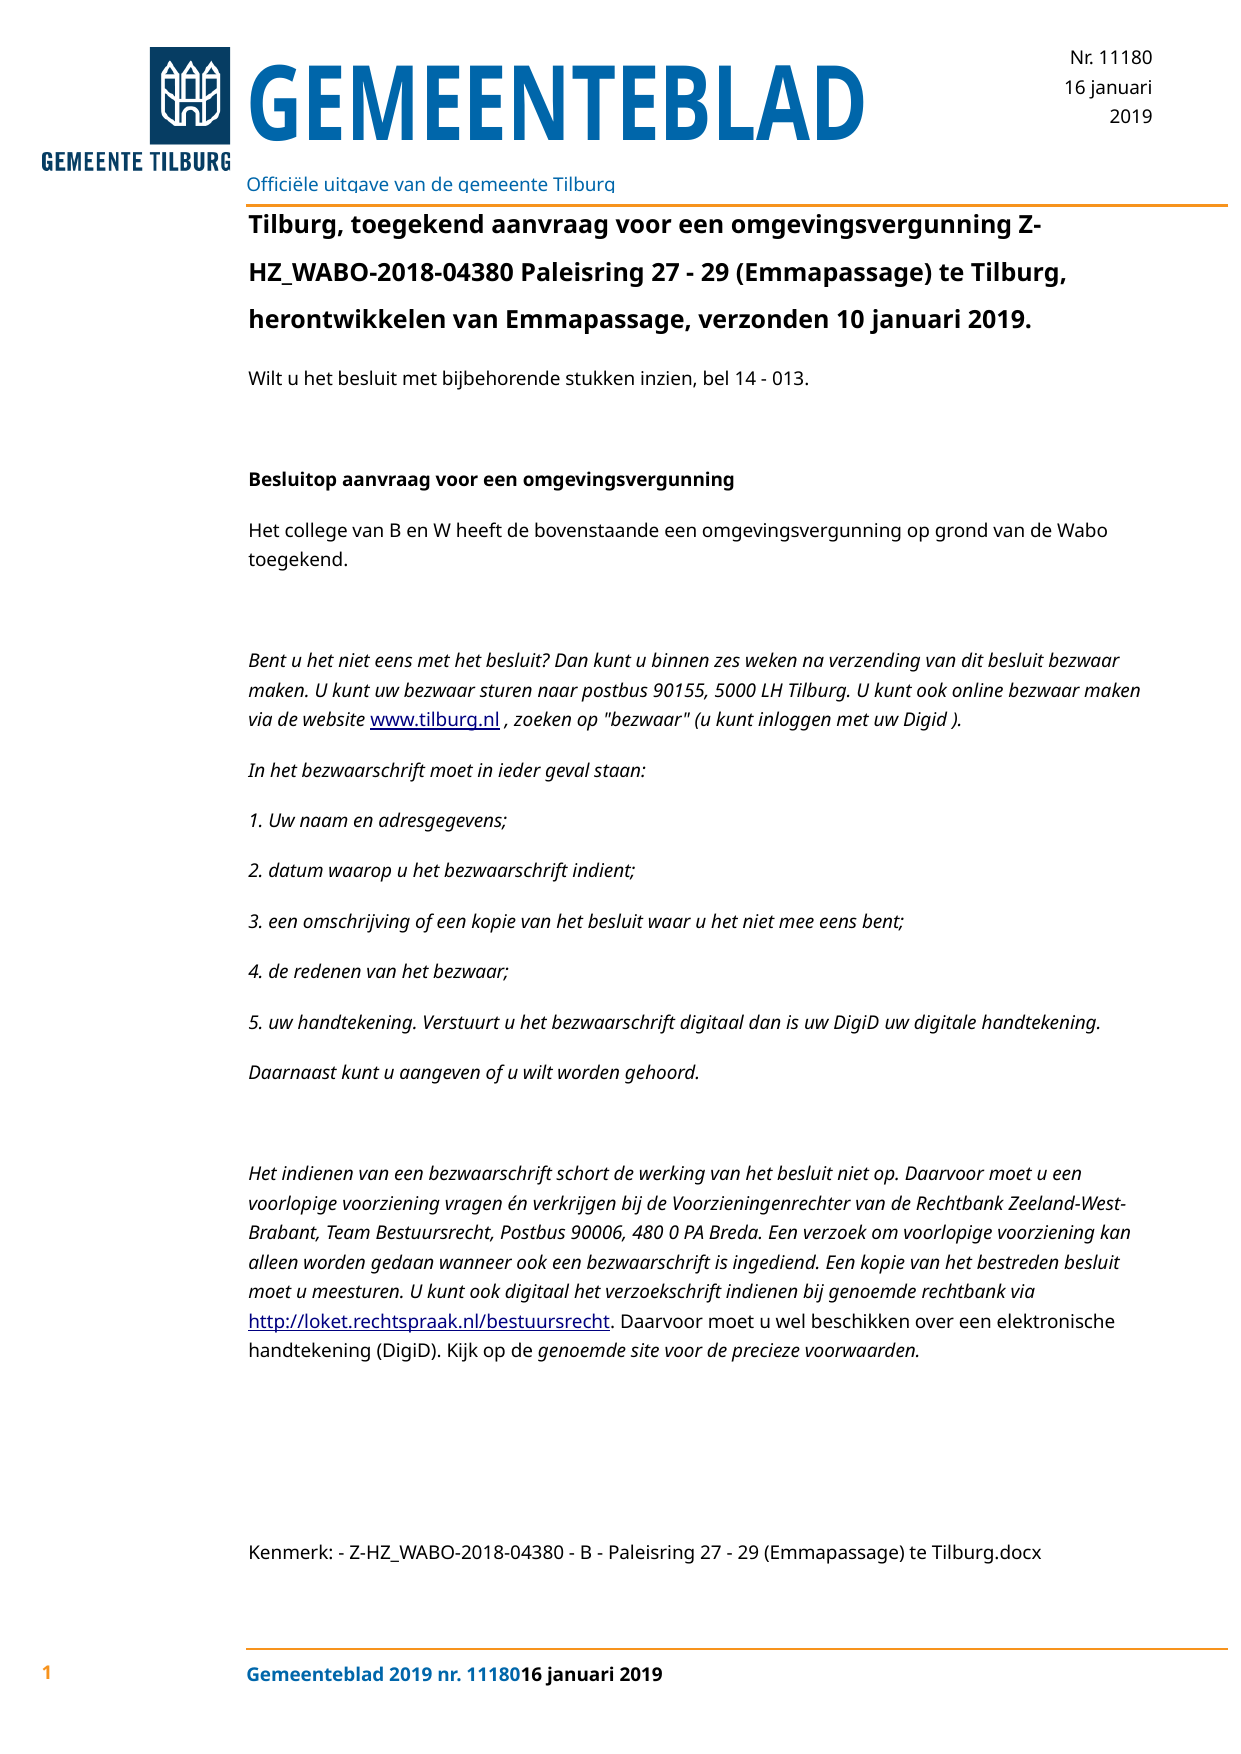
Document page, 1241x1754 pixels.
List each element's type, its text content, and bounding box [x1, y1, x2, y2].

text 4. de redenen van het bezwaar; [248, 958, 1152, 984]
text Tilburg, toegekend aanvraag voor een omgevingsvergunning Z-HZ_WABO-2018-04380 Paleisring 27 - 29 (Emmapassage) te Tilburg, herontwikkelen van Emmapassage, verzonden 10 januari 2019. [248, 207, 1152, 336]
text Besluitop aanvraag voor een omgevingsvergunning [248, 466, 1152, 492]
text Het indienen van een bezwaarschrift schort de werking van het besluit niet op. Daarvoor moet u een voorlopige voorziening vragen én verkrijgen bij de Voorzieningenrechter van de Rechtbank Zeeland-West-Brabant, Team Bestuursrecht, Postbus 90006, 480 0 PA Breda. Een verzoek om voorlopige voorziening kan alleen worden gedaan wanneer ook een bezwaarschrift is ingediend. Een kopie van het bestreden besluit moet u meesturen. U kunt ook digitaal het verzoekschrift indienen bij genoemde rechtbank via http://loket.rechtspraak.nl/bestuursrecht. Daarvoor moet u wel beschikken over een elektronische handtekening (DigiD). Kijk op de genoemde site voor de precieze voorwaarden. [248, 1160, 1152, 1363]
text 1. Uw naam en adresgegevens; [248, 807, 1152, 833]
text 2. datum waarop u het bezwaarschrift indient; [248, 858, 1152, 883]
text Kenmerk: - Z-HZ_WABO-2018-04380 - B - Paleisring 27 - 29 (Emmapassage) te Tilburg.docx [248, 1539, 1152, 1565]
text Bent u het niet eens met het besluit? Dan kunt u binnen zes weken na verzending van dit besluit bezwaar maken. U kunt uw bezwaar sturen naar postbus 90155, 5000 LH Tilburg. U kunt ook online bezwaar maken via de website www.tilburg.nl , zoeken op "bezwaar" (u kunt inloggen met uw Digid ). [248, 647, 1152, 732]
picture [41, 47, 231, 172]
text 3. een omschrijving of een kopie van het besluit waar u het niet mee eens bent; [248, 908, 1152, 934]
text 5. uw handtekening. Verstuurt u het bezwaarschrift digitaal dan is uw DigiD uw digitale handtekening. [248, 1009, 1152, 1034]
text Het college van B en W heeft de bovenstaande een omgevingsvergunning op grond van de Wabo toegekend. [248, 517, 1152, 572]
text In het bezwaarschrift moet in ieder geval staan: [248, 757, 1152, 782]
text Daarnaast kunt u aangeven of u wilt worden gehoord. [248, 1059, 1152, 1085]
text Wilt u het besluit met bijbehorende stukken inzien, bel 14 - 013. [248, 366, 1152, 391]
